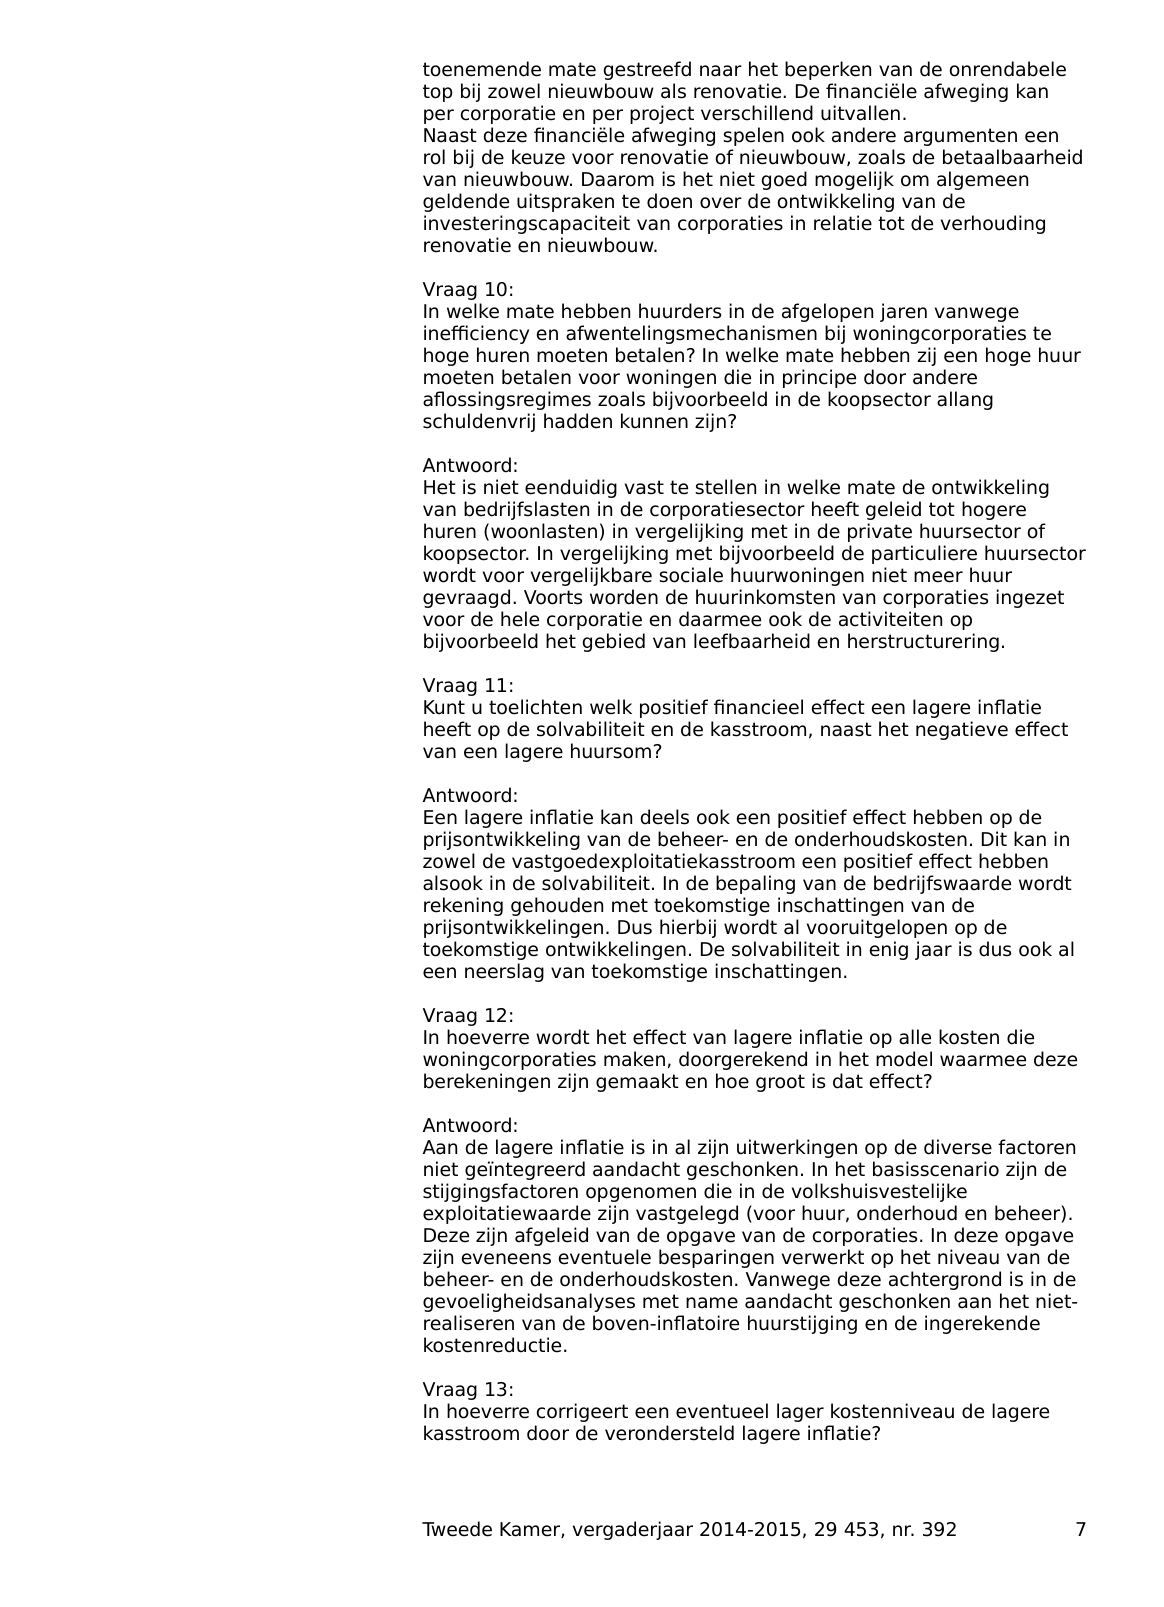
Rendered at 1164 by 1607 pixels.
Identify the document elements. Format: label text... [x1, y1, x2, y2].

text In hoeverre wordt het effect van lagere inflatie op alle kosten die woningcorporaties maken, doorgerekend in het model waarmee deze berekeningen zijn gemaakt en hoe groot is dat effect? [422, 1027, 1087, 1093]
text Vraag 10: [422, 279, 1087, 301]
text toenemende mate gestreefd naar het beperken van de onrendabele top bij zowel nieuwbouw als renovatie. De financiële afweging kan per corporatie en per project verschillend uitvallen. [422, 59, 1087, 125]
text In welke mate hebben huurders in de afgelopen jaren vanwege inefficiency en afwentelingsmechanismen bij woningcorporaties te hoge huren moeten betalen? In welke mate hebben zij een hoge huur moeten betalen voor woningen die in principe door andere aflossingsregimes zoals bijvoorbeeld in de koopsector allang schuldenvrij hadden kunnen zijn? [422, 301, 1087, 433]
text Een lagere inflatie kan deels ook een positief effect hebben op de prijsontwikkeling van de beheer- en de onderhoudskosten. Dit kan in zowel de vastgoedexploitatiekasstroom een positief effect hebben alsook in de solvabiliteit. In de bepaling van de bedrijfswaarde wordt rekening gehouden met toekomstige inschattingen van de prijsontwikkelingen. Dus hierbij wordt al vooruitgelopen op de toekomstige ontwikkelingen. De solvabiliteit in enig jaar is dus ook al een neerslag van toekomstige inschattingen. [422, 807, 1087, 983]
text Kunt u toelichten welk positief financieel effect een lagere inflatie heeft op de solvabiliteit en de kasstroom, naast het negatieve effect van een lagere huursom? [422, 697, 1087, 763]
text Antwoord: [422, 785, 1087, 807]
text Het is niet eenduidig vast te stellen in welke mate de ontwikkeling van bedrijfslasten in de corporatiesector heeft geleid tot hogere huren (woonlasten) in vergelijking met in de private huursector of koopsector. In vergelijking met bijvoorbeeld de particuliere huursector wordt voor vergelijkbare sociale huurwoningen niet meer huur gevraagd. Voorts worden de huurinkomsten van corporaties ingezet voor de hele corporatie en daarmee ook de activiteiten op bijvoorbeeld het gebied van leefbaarheid en herstructurering. [422, 477, 1087, 653]
text Naast deze financiële afweging spelen ook andere argumenten een rol bij de keuze voor renovatie of nieuwbouw, zoals de betaalbaarheid van nieuwbouw. Daarom is het niet goed mogelijk om algemeen geldende uitspraken te doen over de ontwikkeling van de investeringscapaciteit van corporaties in relatie tot de verhouding renovatie en nieuwbouw. [422, 125, 1087, 257]
text Aan de lagere inflatie is in al zijn uitwerkingen op de diverse factoren niet geïntegreerd aandacht geschonken. In het basisscenario zijn de stijgingsfactoren opgenomen die in de volkshuisvestelijke exploitatiewaarde zijn vastgelegd (voor huur, onderhoud en beheer). Deze zijn afgeleid van de opgave van de corporaties. In deze opgave zijn eveneens eventuele besparingen verwerkt op het niveau van de beheer- en de onderhoudskosten. Vanwege deze achtergrond is in de gevoeligheidsanalyses met name aandacht geschonken aan het niet-realiseren van de boven-inflatoire huurstijging en de ingerekende kostenreductie. [422, 1137, 1087, 1357]
text Vraag 11: [422, 675, 1087, 697]
text In hoeverre corrigeert een eventueel lager kostenniveau de lagere kasstroom door de verondersteld lagere inflatie? [422, 1401, 1087, 1445]
text Vraag 13: [422, 1379, 1087, 1401]
text Antwoord: [422, 1115, 1087, 1137]
text Vraag 12: [422, 1005, 1087, 1027]
text Antwoord: [422, 455, 1087, 477]
